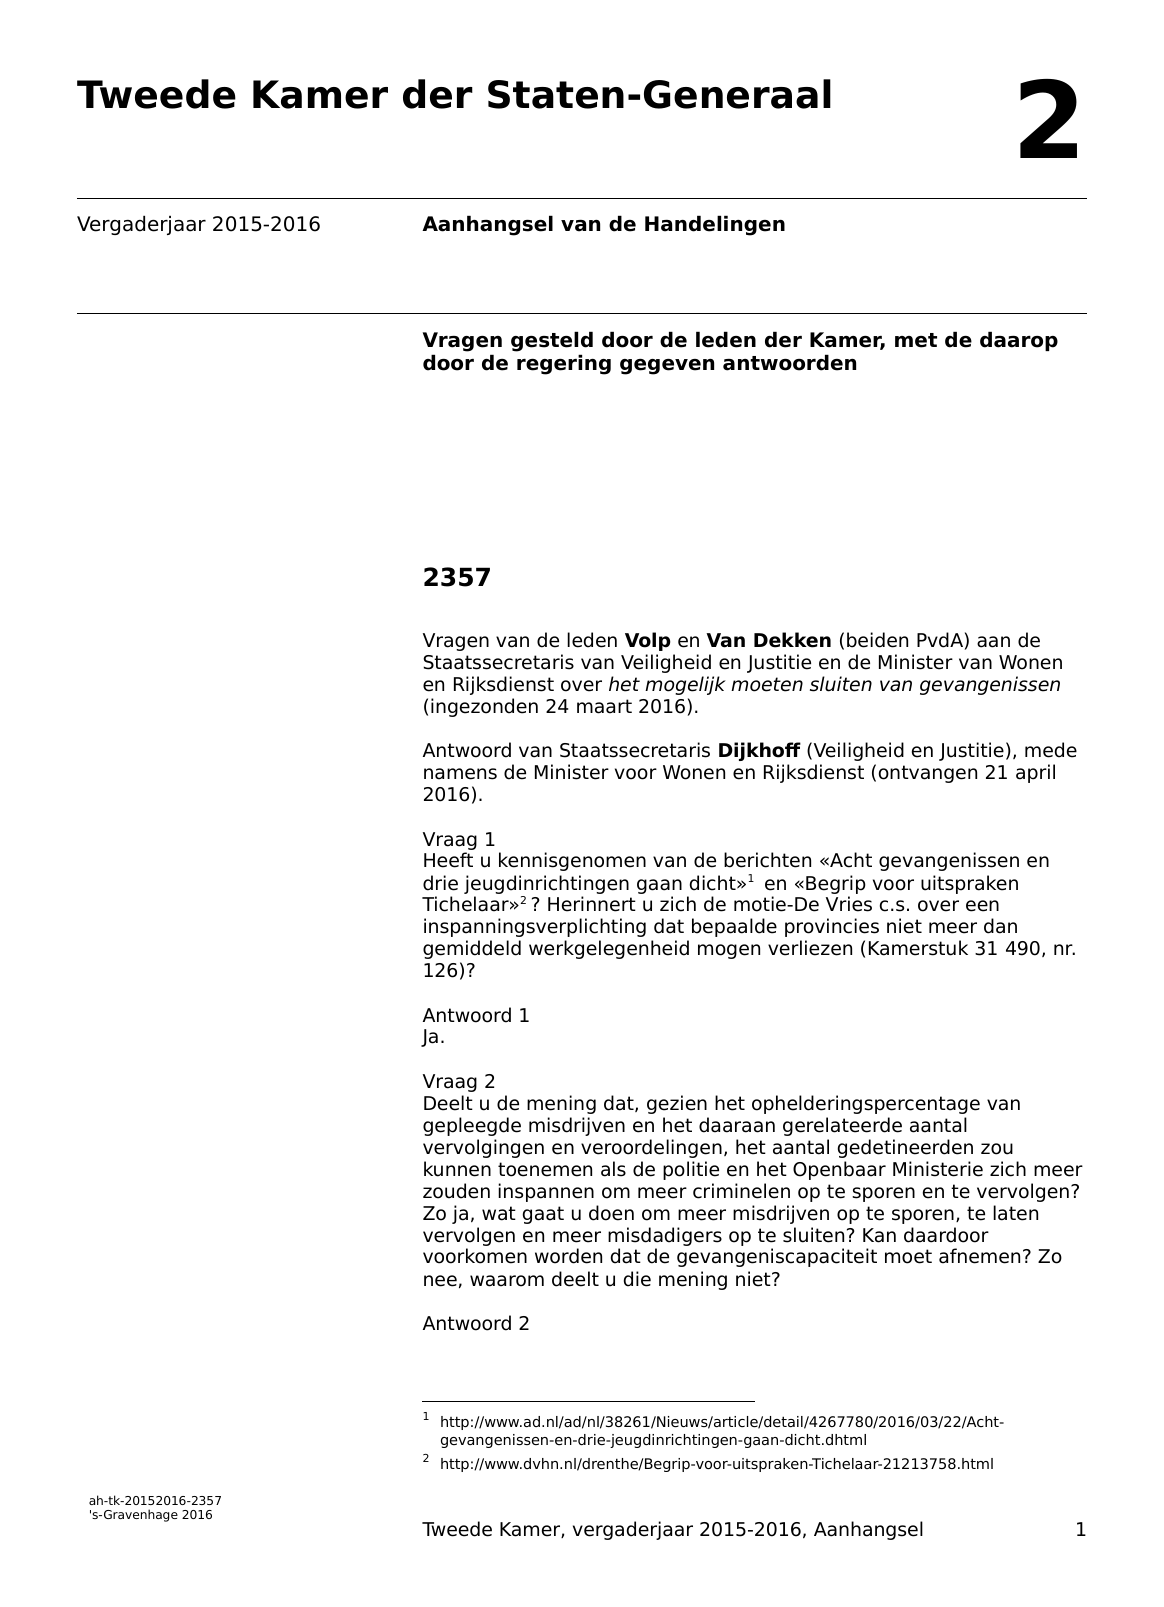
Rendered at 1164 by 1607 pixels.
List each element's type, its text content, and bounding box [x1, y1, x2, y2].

text 2357 [422, 563, 1087, 592]
table_header 2 [886, 59, 1087, 198]
text Antwoord van Staatssecretaris Dijkhoff (Veiligheid en Justitie), mede namens de Minister voor Wonen en Rijksdienst (ontvangen 21 april 2016). [422, 740, 1087, 806]
text Vraag 2 [422, 1071, 1087, 1093]
text Antwoord 1 [422, 1004, 1087, 1026]
text Vraag 1 [422, 828, 1087, 850]
text 's-Gravenhage 2016 [88, 1508, 323, 1522]
table_cell Aanhangsel van de Handelingen [422, 199, 1087, 313]
text Deelt u de mening dat, gezien het ophelderingspercentage van gepleegde misdrijven en het daaraan gerelateerde aantal vervolgingen en veroordelingen, het aantal gedetineerden zou kunnen toenemen als de politie en het Openbaar Ministerie zich meer zouden inspannen om meer criminelen op te sporen en te vervolgen? Zo ja, wat gaat u doen om meer misdrijven op te sporen, te laten vervolgen en meer misdadigers op te sluiten? Kan daardoor voorkomen worden dat de gevangeniscapaciteit moet afnemen? Zo nee, waarom deelt u die mening niet? [422, 1093, 1087, 1290]
text Antwoord 2 [422, 1313, 1087, 1334]
table_header Tweede Kamer der Staten-Generaal [77, 59, 886, 198]
text http://www.dvhn.nl/drenthe/Begrip-voor-uitspraken-Tichelaar-21213758.html [422, 1452, 1087, 1474]
text Heeft u kennisgenomen van de berichten «Acht gevangenissen en drie jeugdinrichtingen gaan dicht» en «Begrip voor uitspraken Tichelaar»? Herinnert u zich de motie-De Vries c.s. over een inspanningsverplichting dat bepaalde provincies niet meer dan gemiddeld werkgelegenheid mogen verliezen (Kamerstuk 31 490, nr. 126)? [422, 850, 1087, 982]
table_cell [77, 314, 422, 375]
text Vragen van de leden Volp en Van Dekken (beiden PvdA) aan de Staatssecretaris van Veiligheid en Justitie en de Minister van Wonen en Rijksdienst over het mogelijk moeten sluiten van gevangenissen (ingezonden 24 maart 2016). [422, 630, 1087, 718]
text Ja. [422, 1026, 1087, 1048]
table_cell Vragen gesteld door de leden der Kamer, met de daarop door de regering gegeven antwoorden [422, 314, 1087, 375]
table_cell Vergaderjaar 2015-2016 [77, 199, 422, 313]
text http://www.ad.nl/ad/nl/38261/Nieuws/article/detail/4267780/2016/03/22/Acht-gevangenissen-en-drie-jeugdinrichtingen-gaan-dicht.dhtml [422, 1410, 1087, 1449]
text ah-tk-20152016-2357 [88, 1494, 323, 1508]
